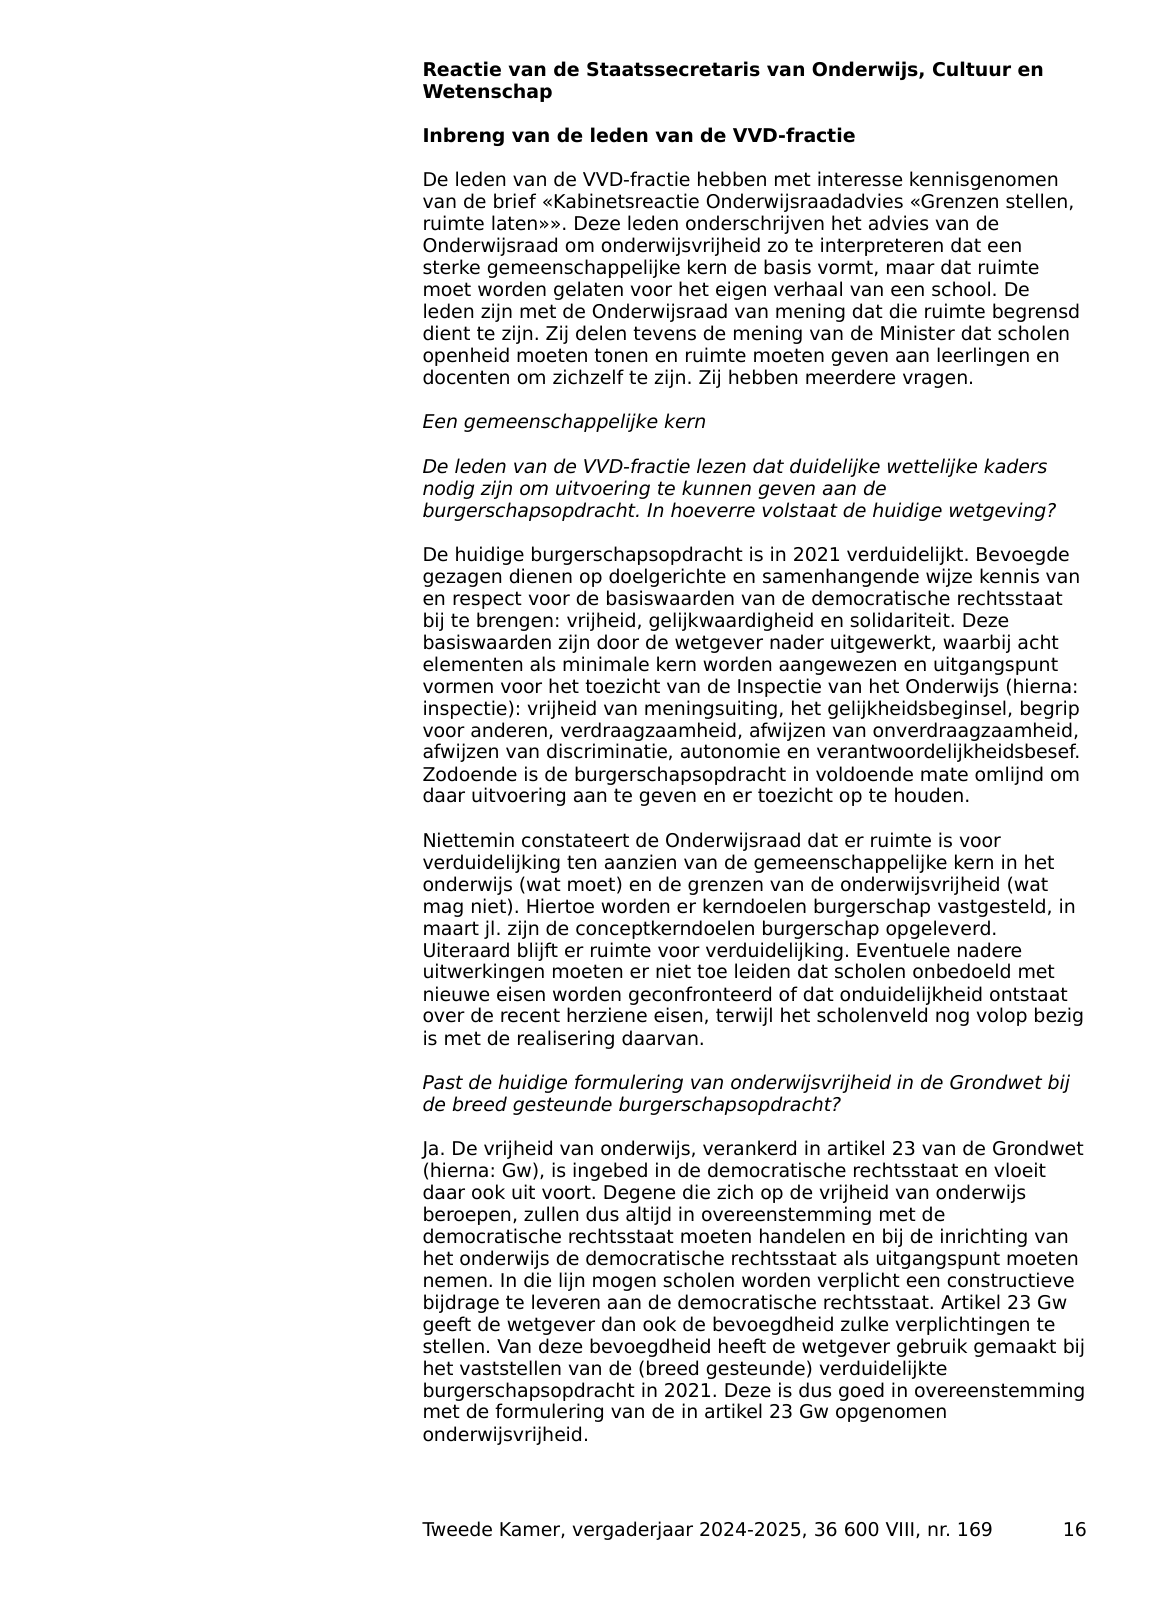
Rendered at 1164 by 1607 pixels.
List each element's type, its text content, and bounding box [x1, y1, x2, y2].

text Niettemin constateert de Onderwijsraad dat er ruimte is voor verduidelijking ten aanzien van de gemeenschappelijke kern in het onderwijs (wat moet) en de grenzen van de onderwijsvrijheid (wat mag niet). Hiertoe worden er kerndoelen burgerschap vastgesteld, in maart jl. zijn de conceptkerndoelen burgerschap opgeleverd. Uiteraard blijft er ruimte voor verduidelijking. Eventuele nadere uitwerkingen moeten er niet toe leiden dat scholen onbedoeld met nieuwe eisen worden geconfronteerd of dat onduidelijkheid ontstaat over de recent herziene eisen, terwijl het scholenveld nog volop bezig is met de realisering daarvan. [422, 829, 1087, 1049]
text Ja. De vrijheid van onderwijs, verankerd in artikel 23 van de Grondwet (hierna: Gw), is ingebed in de democratische rechtsstaat en vloeit daar ook uit voort. Degene die zich op de vrijheid van onderwijs beroepen, zullen dus altijd in overeenstemming met de democratische rechtsstaat moeten handelen en bij de inrichting van het onderwijs de democratische rechtsstaat als uitgangspunt moeten nemen. In die lijn mogen scholen worden verplicht een constructieve bijdrage te leveren aan de democratische rechtsstaat. Artikel 23 Gw geeft de wetgever dan ook de bevoegdheid zulke verplichtingen te stellen. Van deze bevoegdheid heeft de wetgever gebruik gemaakt bij het vaststellen van de (breed gesteunde) verduidelijkte burgerschapsopdracht in 2021. Deze is dus goed in overeenstemming met de formulering van de in artikel 23 Gw opgenomen onderwijsvrijheid. [422, 1138, 1087, 1445]
text Past de huidige formulering van onderwijsvrijheid in de Grondwet bij de breed gesteunde burgerschapsopdracht? [422, 1072, 1087, 1116]
text De leden van de VVD-fractie hebben met interesse kennisgenomen van de brief «Kabinetsreactie Onderwijsraadadvies «Grenzen stellen, ruimte laten»». Deze leden onderschrijven het advies van de Onderwijsraad om onderwijsvrijheid zo te interpreteren dat een sterke gemeenschappelijke kern de basis vormt, maar dat ruimte moet worden gelaten voor het eigen verhaal van een school. De leden zijn met de Onderwijsraad van mening dat die ruimte begrensd dient te zijn. Zij delen tevens de mening van de Minister dat scholen openheid moeten tonen en ruimte moeten geven aan leerlingen en docenten om zichzelf te zijn. Zij hebben meerdere vragen. [422, 169, 1087, 389]
text De leden van de VVD-fractie lezen dat duidelijke wettelijke kaders nodig zijn om uitvoering te kunnen geven aan de burgerschapsopdracht. In hoeverre volstaat de huidige wetgeving? [422, 456, 1087, 521]
text De huidige burgerschapsopdracht is in 2021 verduidelijkt. Bevoegde gezagen dienen op doelgerichte en samenhangende wijze kennis van en respect voor de basiswaarden van de democratische rechtsstaat bij te brengen: vrijheid, gelijkwaardigheid en solidariteit. Deze basiswaarden zijn door de wetgever nader uitgewerkt, waarbij acht elementen als minimale kern worden aangewezen en uitgangspunt vormen voor het toezicht van de Inspectie van het Onderwijs (hierna: inspectie): vrijheid van meningsuiting, het gelijkheidsbeginsel, begrip voor anderen, verdraagzaamheid, afwijzen van onverdraagzaamheid, afwijzen van discriminatie, autonomie en verantwoordelijkheidsbesef. Zodoende is de burgerschapsopdracht in voldoende mate omlijnd om daar uitvoering aan te geven en er toezicht op te houden. [422, 544, 1087, 807]
subtitle Reactie van de Staatssecretaris van Onderwijs, Cultuur en Wetenschap [422, 59, 1087, 103]
subtitle Inbreng van de leden van de VVD-fractie [422, 125, 1087, 147]
subtitle Een gemeenschappelijke kern [422, 411, 1087, 433]
